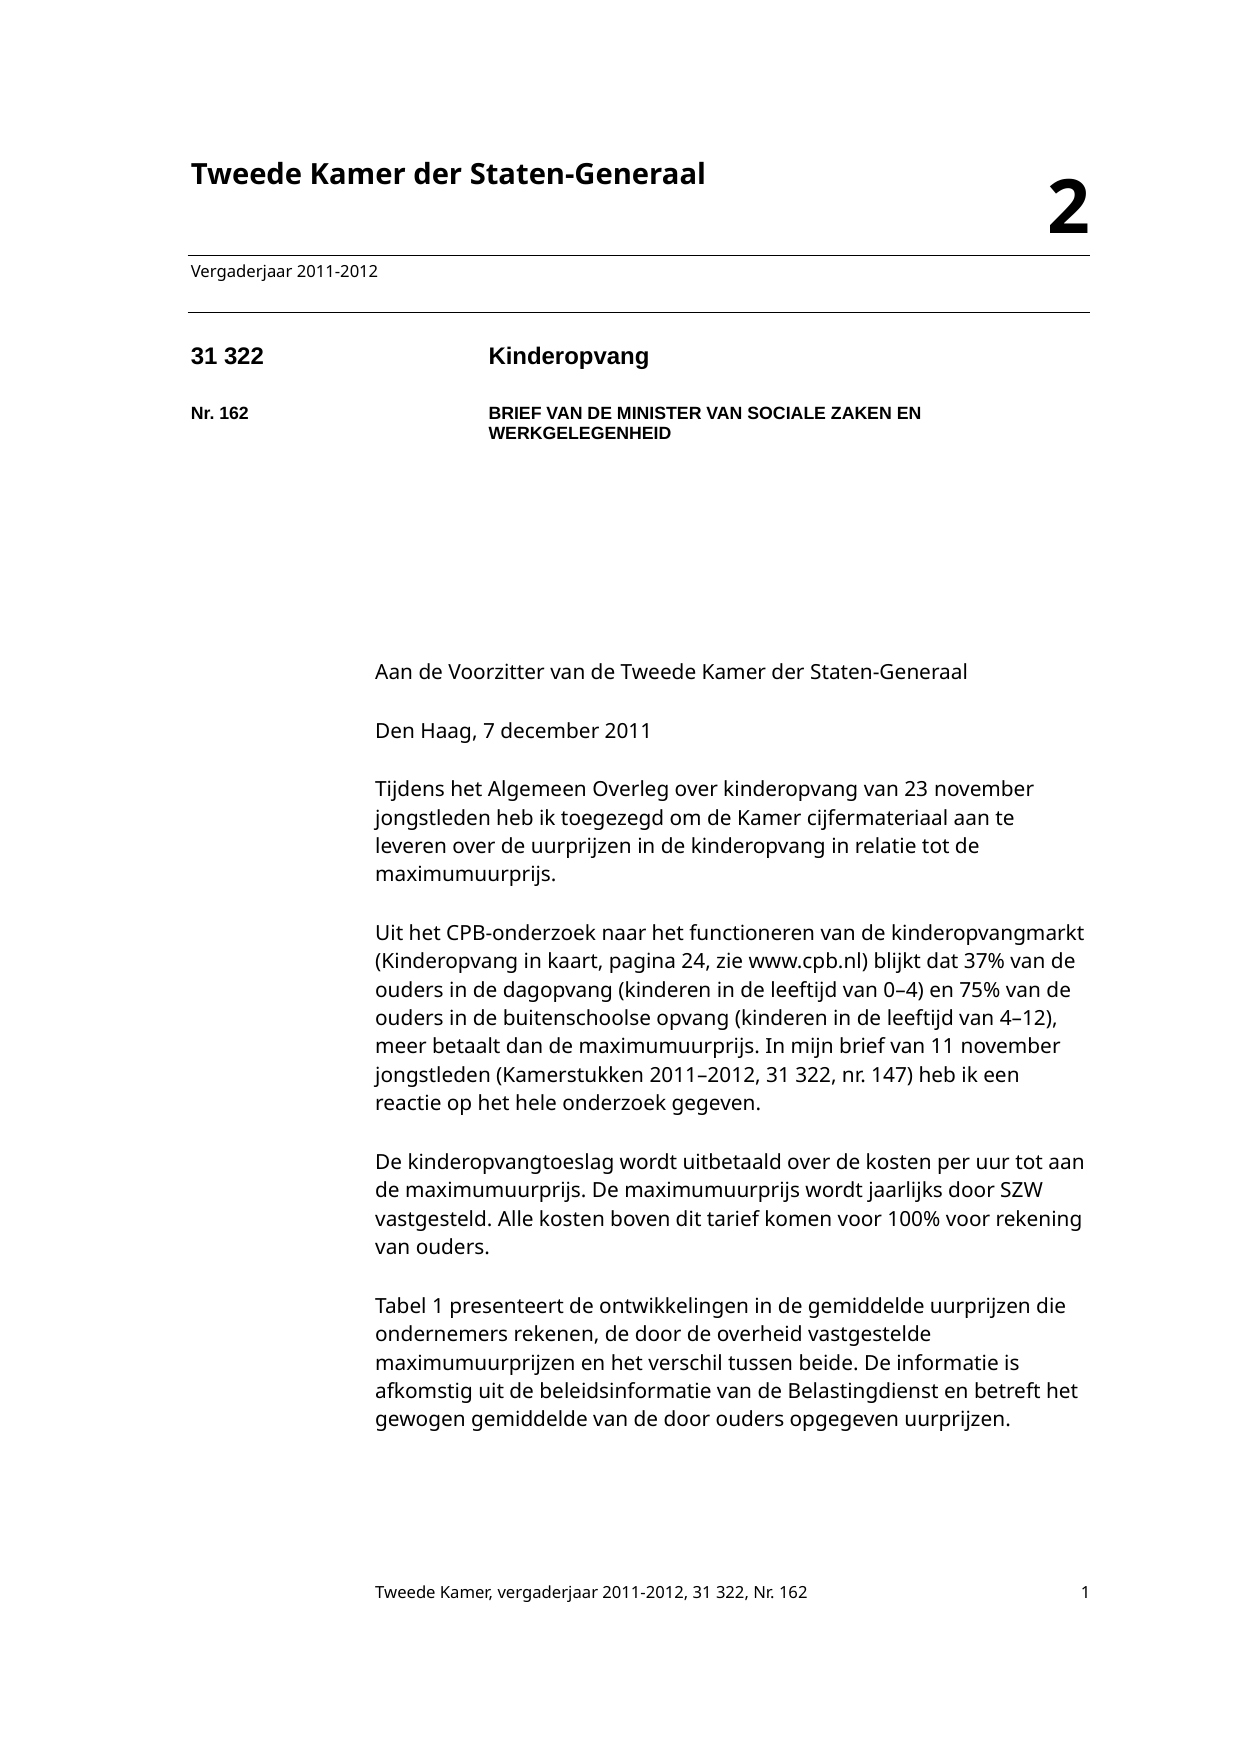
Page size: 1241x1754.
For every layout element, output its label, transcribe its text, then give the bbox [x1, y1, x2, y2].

table_cell [485, 313, 1090, 339]
table_cell [188, 313, 485, 339]
text Tijdens het Algemeen Overleg over kinderopvang van 23 november jongstleden heb ik toegezegd om de Kamer cijfermateriaal aan te leveren over de uurprijzen in de kinderopvang in relatie tot de maximumuurprijs. [375, 774, 1090, 888]
table_cell 31 322 [188, 339, 485, 399]
table_cell BRIEF VAN DE MINISTER VAN SOCIALE ZAKEN EN WERKGELEGENHEID [485, 399, 1090, 539]
table_cell [485, 256, 1090, 312]
text Den Haag, 7 december 2011 [375, 716, 1090, 744]
table_cell Nr. 162 [188, 399, 485, 539]
table_header Tweede Kamer der Staten-Generaal [188, 150, 909, 255]
text Uit het CPB-onderzoek naar het functioneren van de kinderopvangmarkt (Kinderopvang in kaart, pagina 24, zie www.cpb.nl) blijkt dat 37% van de ouders in de dagopvang (kinderen in de leeftijd van 0–4) en 75% van de ouders in de buitenschoolse opvang (kinderen in de leeftijd van 4–12), meer betaalt dan de maximumuurprijs. In mijn brief van 11 november jongstleden (Kamerstukken 2011–2012, 31 322, nr. 147) heb ik een reactie op het hele onderzoek gegeven. [375, 918, 1090, 1117]
table_header 2 [910, 150, 1090, 255]
table_cell Vergaderjaar 2011-2012 [188, 256, 485, 312]
text De kinderopvangtoeslag wordt uitbetaald over de kosten per uur tot aan de maximumuurprijs. De maximumuurprijs wordt jaarlijks door SZW vastgesteld. Alle kosten boven dit tarief komen voor 100% voor rekening van ouders. [375, 1147, 1090, 1261]
text Tabel 1 presenteert de ontwikkelingen in de gemiddelde uurprijzen die ondernemers rekenen, de door de overheid vastgestelde maximumuurprijzen en het verschil tussen beide. De informatie is afkomstig uit de beleidsinformatie van de Belastingdienst en betreft het gewogen gemiddelde van de door ouders opgegeven uurprijzen. [375, 1291, 1090, 1433]
text Aan de Voorzitter van de Tweede Kamer der Staten-Generaal [375, 657, 1090, 686]
table_cell Kinderopvang [485, 339, 1090, 399]
